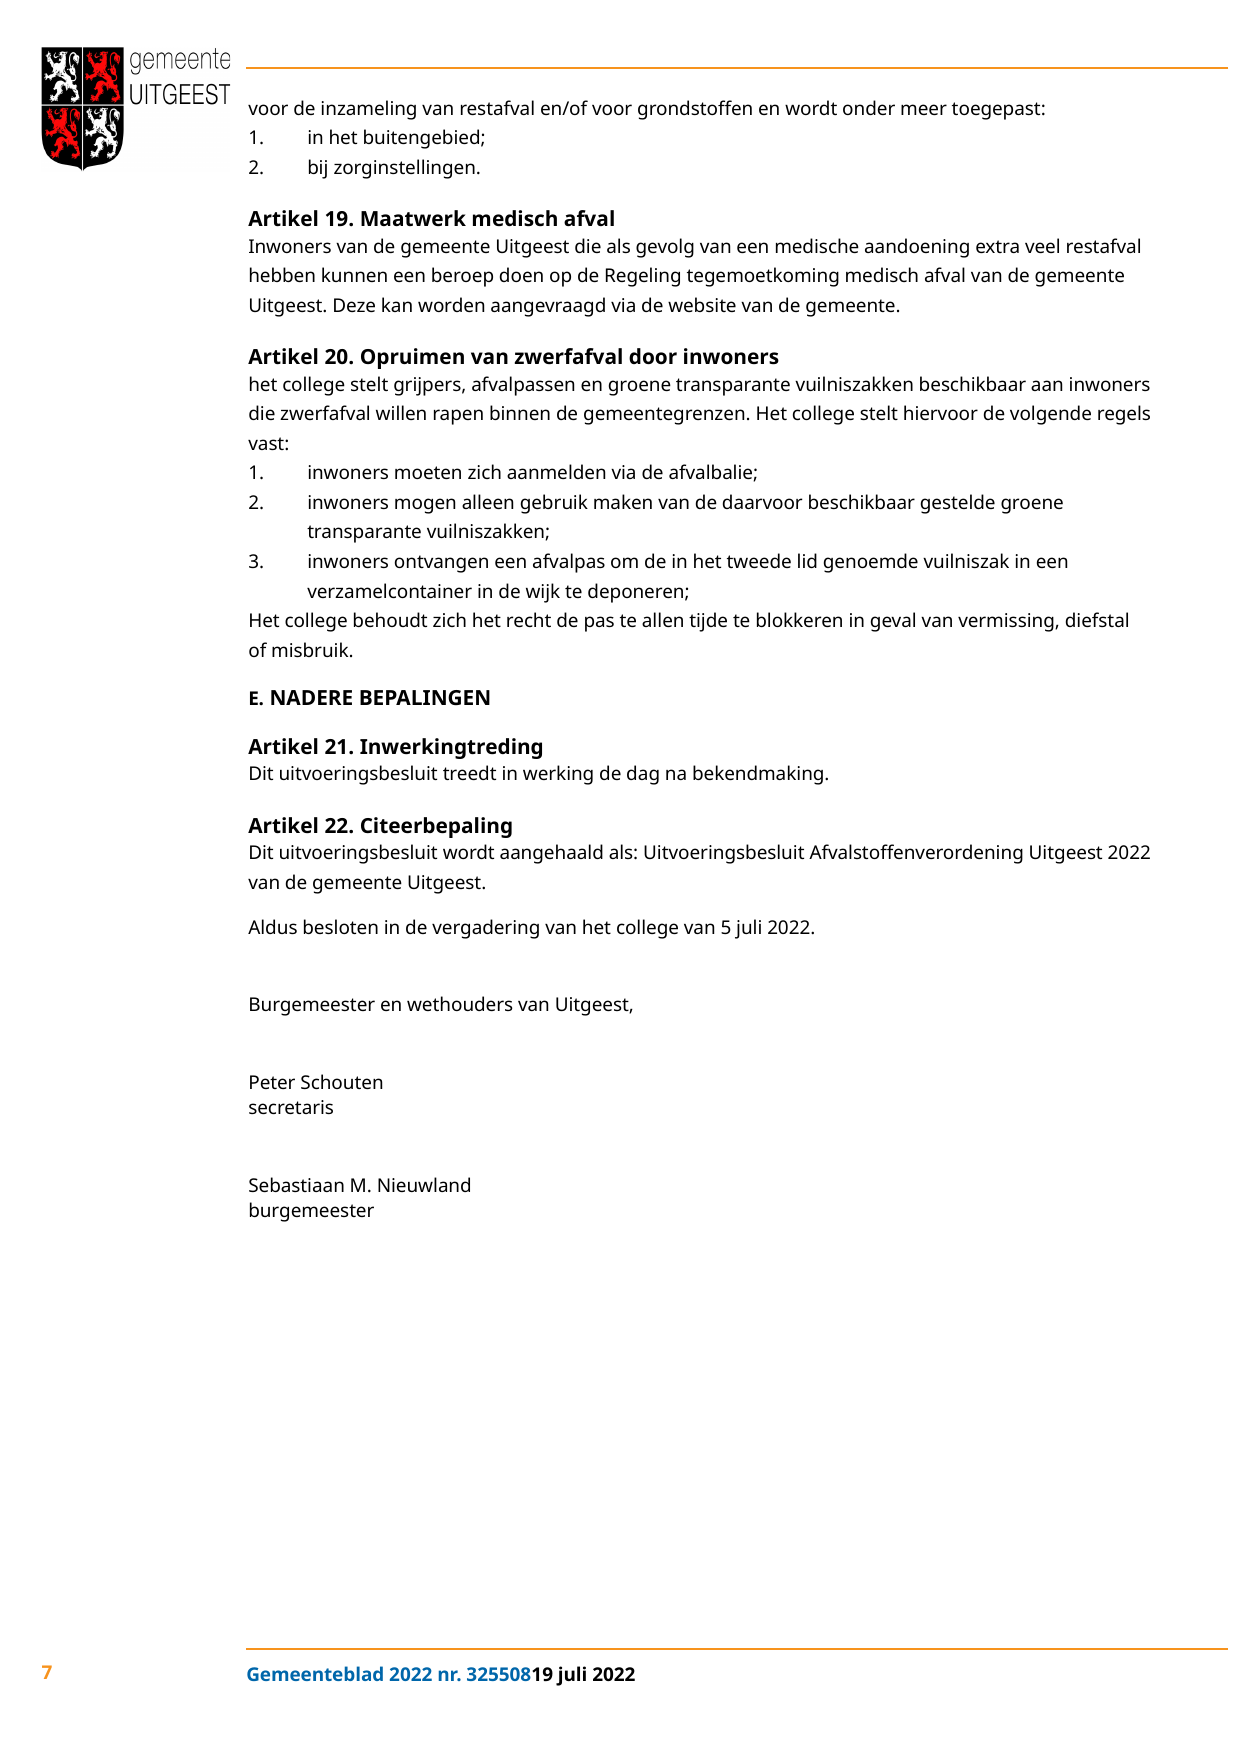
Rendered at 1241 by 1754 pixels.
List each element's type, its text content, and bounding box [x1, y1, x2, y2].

text burgemeester [248, 1197, 1152, 1223]
list in het buitengebied; [248, 124, 1152, 150]
text E. NADERE BEPALINGEN [248, 683, 1152, 711]
list bij zorginstellingen. [248, 154, 1152, 180]
text het college stelt grijpers, afvalpassen en groene transparante vuilniszakken beschikbaar aan inwoners die zwerfafval willen rapen binnen de gemeentegrenzen. Het college stelt hiervoor de volgende regels vast: [248, 371, 1152, 456]
text Artikel 22. Citeerbepaling [248, 811, 1152, 839]
list inwoners moeten zich aanmelden via de afvalbalie; [248, 459, 1152, 485]
text Dit uitvoeringsbesluit wordt aangehaald als: Uitvoeringsbesluit Afvalstoffenverordening Uitgeest 2022 van de gemeente Uitgeest. [248, 839, 1152, 894]
text Inwoners van de gemeente Uitgeest die als gevolg van een medische aandoening extra veel restafval hebben kunnen een beroep doen op de Regeling tegemoetkoming medisch afval van de gemeente Uitgeest. Deze kan worden aangevraagd via de website van de gemeente. [248, 233, 1152, 318]
text Peter Schouten [248, 1069, 1152, 1094]
text Het college behoudt zich het recht de pas te allen tijde te blokkeren in geval van vermissing, diefstal of misbruik. [248, 607, 1152, 663]
text Artikel 21. Inwerkingtreding [248, 732, 1152, 760]
list inwoners mogen alleen gebruik maken van de daarvoor beschikbaar gestelde groene transparante vuilniszakken; [248, 489, 1152, 544]
list inwoners ontvangen een afvalpas om de in het tweede lid genoemde vuilniszak in een verzamelcontainer in de wijk te deponeren; [248, 548, 1152, 604]
text Artikel 20. Opruimen van zwerfafval door inwoners [248, 342, 1152, 371]
text Dit uitvoeringsbesluit treedt in werking de dag na bekendmaking. [248, 760, 1152, 786]
text Sebastiaan M. Nieuwland [248, 1172, 1152, 1197]
text Burgemeester en wethouders van Uitgeest, [248, 992, 1152, 1017]
text Artikel 19. Maatwerk medisch afval [248, 204, 1152, 233]
text secretaris [248, 1094, 1152, 1120]
text voor de inzameling van restafval en/of voor grondstoffen en wordt onder meer toegepast: [248, 95, 1152, 121]
text Aldus besloten in de vergadering van het college van 5 juli 2022. [248, 914, 1152, 940]
picture [41, 47, 231, 172]
